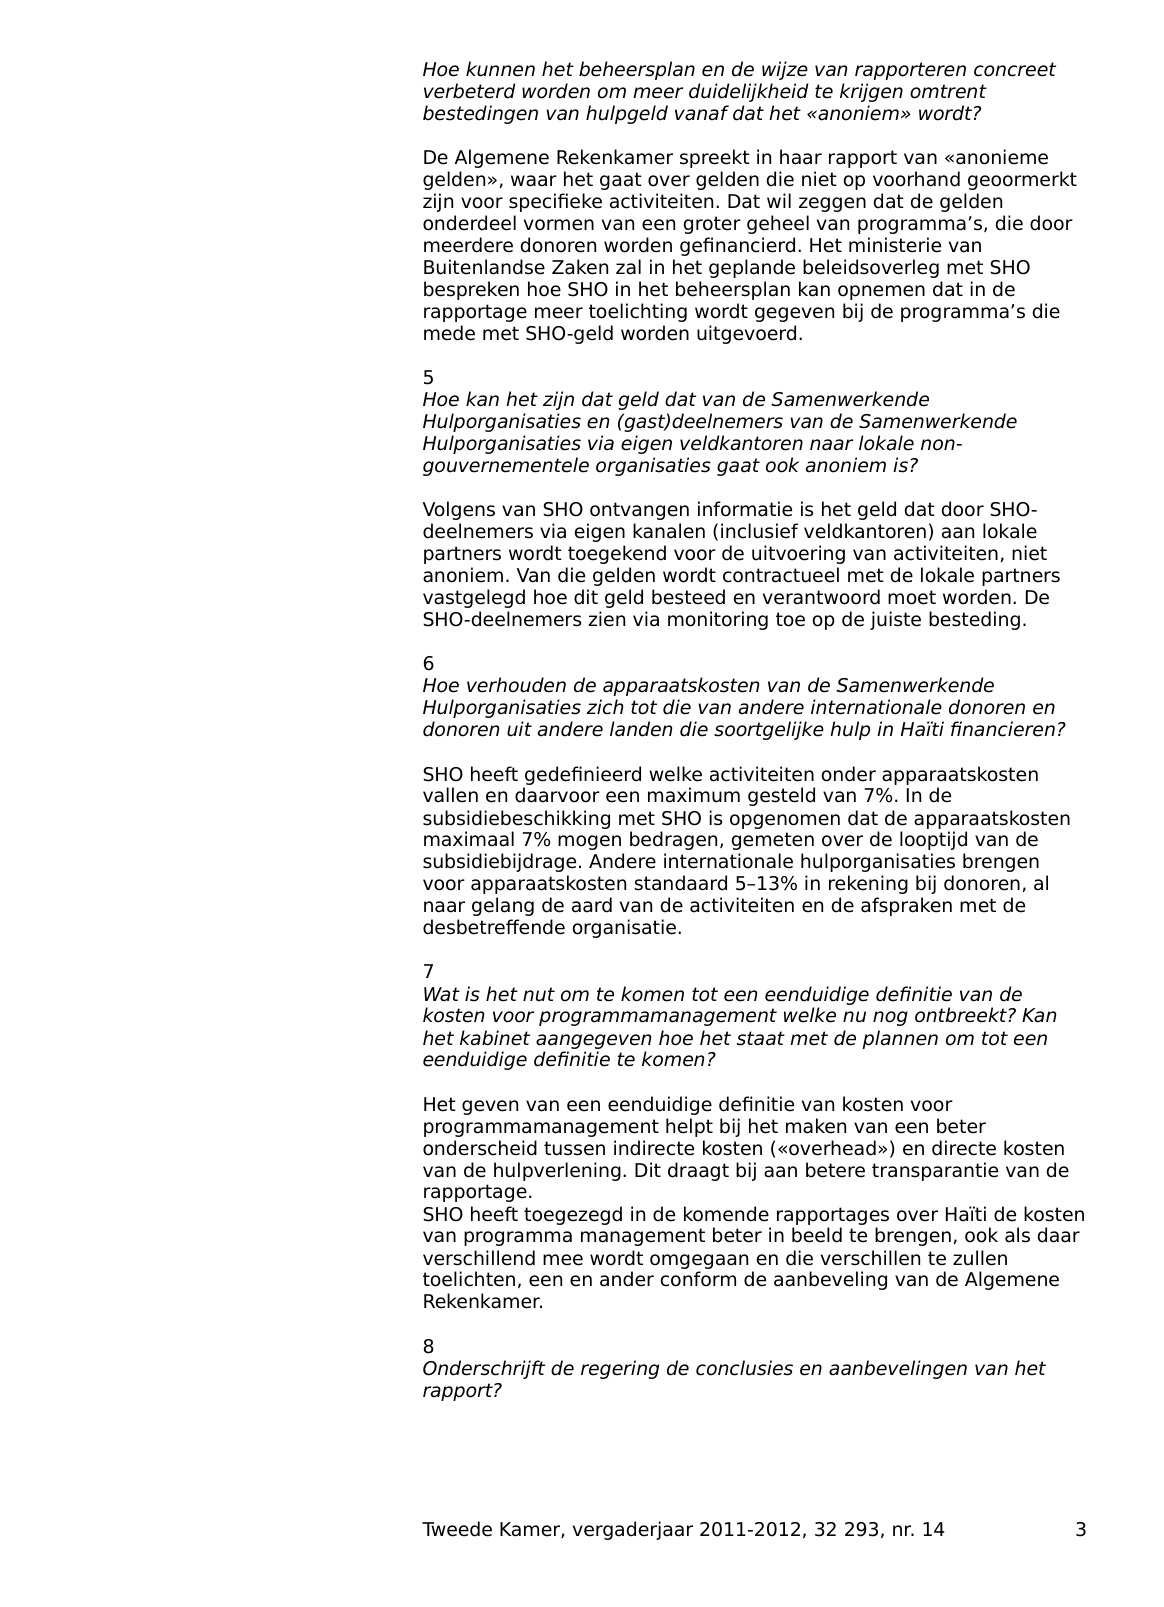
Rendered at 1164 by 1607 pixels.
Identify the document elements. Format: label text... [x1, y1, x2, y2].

text 6 [422, 653, 1087, 675]
text 5 [422, 367, 1087, 389]
text Wat is het nut om te komen tot een eenduidige definitie van de kosten voor programmamanagement welke nu nog ontbreekt? Kan het kabinet aangegeven hoe het staat met de plannen om tot een eenduidige definitie te komen? [422, 983, 1087, 1071]
text 7 [422, 961, 1087, 983]
text 8 [422, 1336, 1087, 1357]
text Het geven van een eenduidige definitie van kosten voor programmamanagement helpt bij het maken van een beter onderscheid tussen indirecte kosten («overhead») en directe kosten van de hulpverlening. Dit draagt bij aan betere transparantie van de rapportage. [422, 1093, 1087, 1203]
text De Algemene Rekenkamer spreekt in haar rapport van «anonieme gelden», waar het gaat over gelden die niet op voorhand geoormerkt zijn voor specifieke activiteiten. Dat wil zeggen dat de gelden onderdeel vormen van een groter geheel van programma’s, die door meerdere donoren worden gefinancierd. Het ministerie van Buitenlandse Zaken zal in het geplande beleidsoverleg met SHO bespreken hoe SHO in het beheersplan kan opnemen dat in de rapportage meer toelichting wordt gegeven bij de programma’s die mede met SHO-geld worden uitgevoerd. [422, 147, 1087, 345]
text SHO heeft gedefinieerd welke activiteiten onder apparaatskosten vallen en daarvoor een maximum gesteld van 7%. In de subsidiebeschikking met SHO is opgenomen dat de apparaatskosten maximaal 7% mogen bedragen, gemeten over de looptijd van de subsidiebijdrage. Andere internationale hulporganisaties brengen voor apparaatskosten standaard 5–13% in rekening bij donoren, al naar gelang de aard van de activiteiten en de afspraken met de desbetreffende organisatie. [422, 763, 1087, 939]
text Hoe kan het zijn dat geld dat van de Samenwerkende Hulporganisaties en (gast)deelnemers van de Samenwerkende Hulporganisaties via eigen veldkantoren naar lokale non-gouvernementele organisaties gaat ook anoniem is? [422, 389, 1087, 477]
text SHO heeft toegezegd in de komende rapportages over Haïti de kosten van programma management beter in beeld te brengen, ook als daar verschillend mee wordt omgegaan en die verschillen te zullen toelichten, een en ander conform de aanbeveling van de Algemene Rekenkamer. [422, 1203, 1087, 1313]
text Onderschrijft de regering de conclusies en aanbevelingen van het rapport? [422, 1357, 1087, 1401]
text Hoe verhouden de apparaatskosten van de Samenwerkende Hulporganisaties zich tot die van andere internationale donoren en donoren uit andere landen die soortgelijke hulp in Haïti financieren? [422, 675, 1087, 741]
text Volgens van SHO ontvangen informatie is het geld dat door SHO-deelnemers via eigen kanalen (inclusief veldkantoren) aan lokale partners wordt toegekend voor de uitvoering van activiteiten, niet anoniem. Van die gelden wordt contractueel met de lokale partners vastgelegd hoe dit geld besteed en verantwoord moet worden. De SHO-deelnemers zien via monitoring toe op de juiste besteding. [422, 499, 1087, 631]
text Hoe kunnen het beheersplan en de wijze van rapporteren concreet verbeterd worden om meer duidelijkheid te krijgen omtrent bestedingen van hulpgeld vanaf dat het «anoniem» wordt? [422, 59, 1087, 125]
